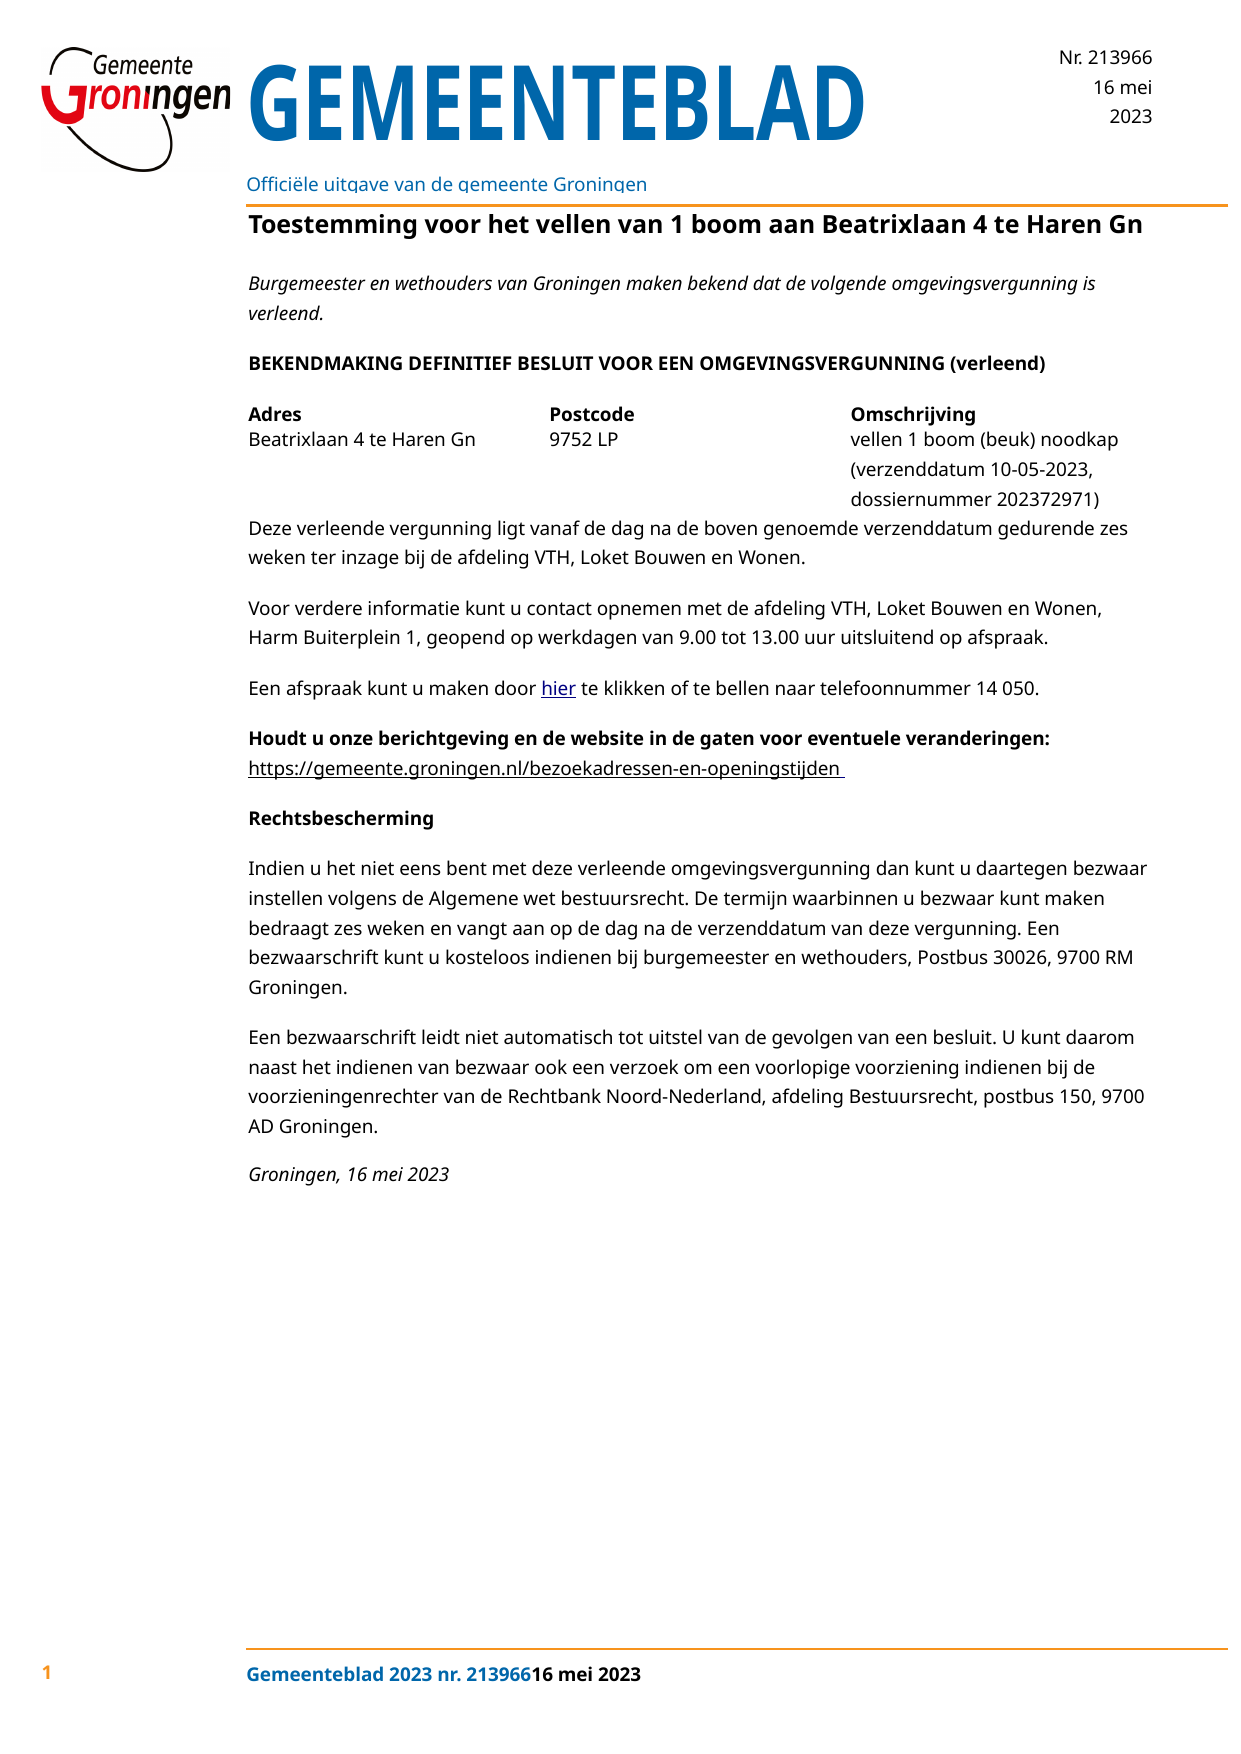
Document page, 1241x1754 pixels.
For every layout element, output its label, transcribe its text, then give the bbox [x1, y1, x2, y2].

table_cell vellen 1 boom (beuk) noodkap (verzenddatum 10-05-2023, dossiernummer 202372971) [850, 427, 1152, 511]
text Een bezwaarschrift leidt niet automatisch tot uitstel van de gevolgen van een besluit. U kunt daarom naast het indienen van bezwaar ook een verzoek om een voorlopige voorziening indienen bij de voorzieningenrechter van de Rechtbank Noord-Nederland, afdeling Bestuursrecht, postbus 150, 9700 AD Groningen. [248, 1024, 1152, 1139]
table_cell 9752 LP [549, 427, 850, 511]
text Deze verleende vergunning ligt vanaf de dag na de boven genoemde verzenddatum gedurende zes weken ter inzage bij de afdeling VTH, Loket Bouwen en Wonen. [248, 515, 1152, 570]
text Houdt u onze berichtgeving en de website in de gaten voor eventuele veranderingen: https://gemeente.groningen.nl/bezoekadressen-en-openingstijden [248, 725, 1152, 780]
table_header Postcode [549, 401, 850, 427]
text BEKENDMAKING DEFINITIEF BESLUIT VOOR EEN OMGEVINGSVERGUNNING (verleend) [248, 350, 1152, 376]
table_header Omschrijving [850, 401, 1152, 427]
text Voor verdere informatie kunt u contact opnemen met de afdeling VTH, Loket Bouwen en Wonen, Harm Buiterplein 1, geopend op werkdagen van 9.00 tot 13.00 uur uitsluitend op afspraak. [248, 595, 1152, 650]
table_header Adres [248, 401, 549, 427]
table_cell Beatrixlaan 4 te Haren Gn [248, 427, 549, 511]
text Rechtsbescherming [248, 805, 1152, 831]
text Toestemming voor het vellen van 1 boom aan Beatrixlaan 4 te Haren Gn [248, 207, 1152, 241]
text Groningen, 16 mei 2023 [248, 1161, 1152, 1187]
text Indien u het niet eens bent met deze verleende omgevingsvergunning dan kunt u daartegen bezwaar instellen volgens de Algemene wet bestuursrecht. De termijn waarbinnen u bezwaar kunt maken bedraagt zes weken en vangt aan op de dag na de verzenddatum van deze vergunning. Een bezwaarschrift kunt u kosteloos indienen bij burgemeester en wethouders, Postbus 30026, 9700 RM Groningen. [248, 856, 1152, 999]
picture [41, 47, 231, 172]
text Burgemeester en wethouders van Groningen maken bekend dat de volgende omgevingsvergunning is verleend. [248, 270, 1152, 326]
text Een afspraak kunt u maken door hier te klikken of te bellen naar telefoonnummer 14 050. [248, 675, 1152, 700]
